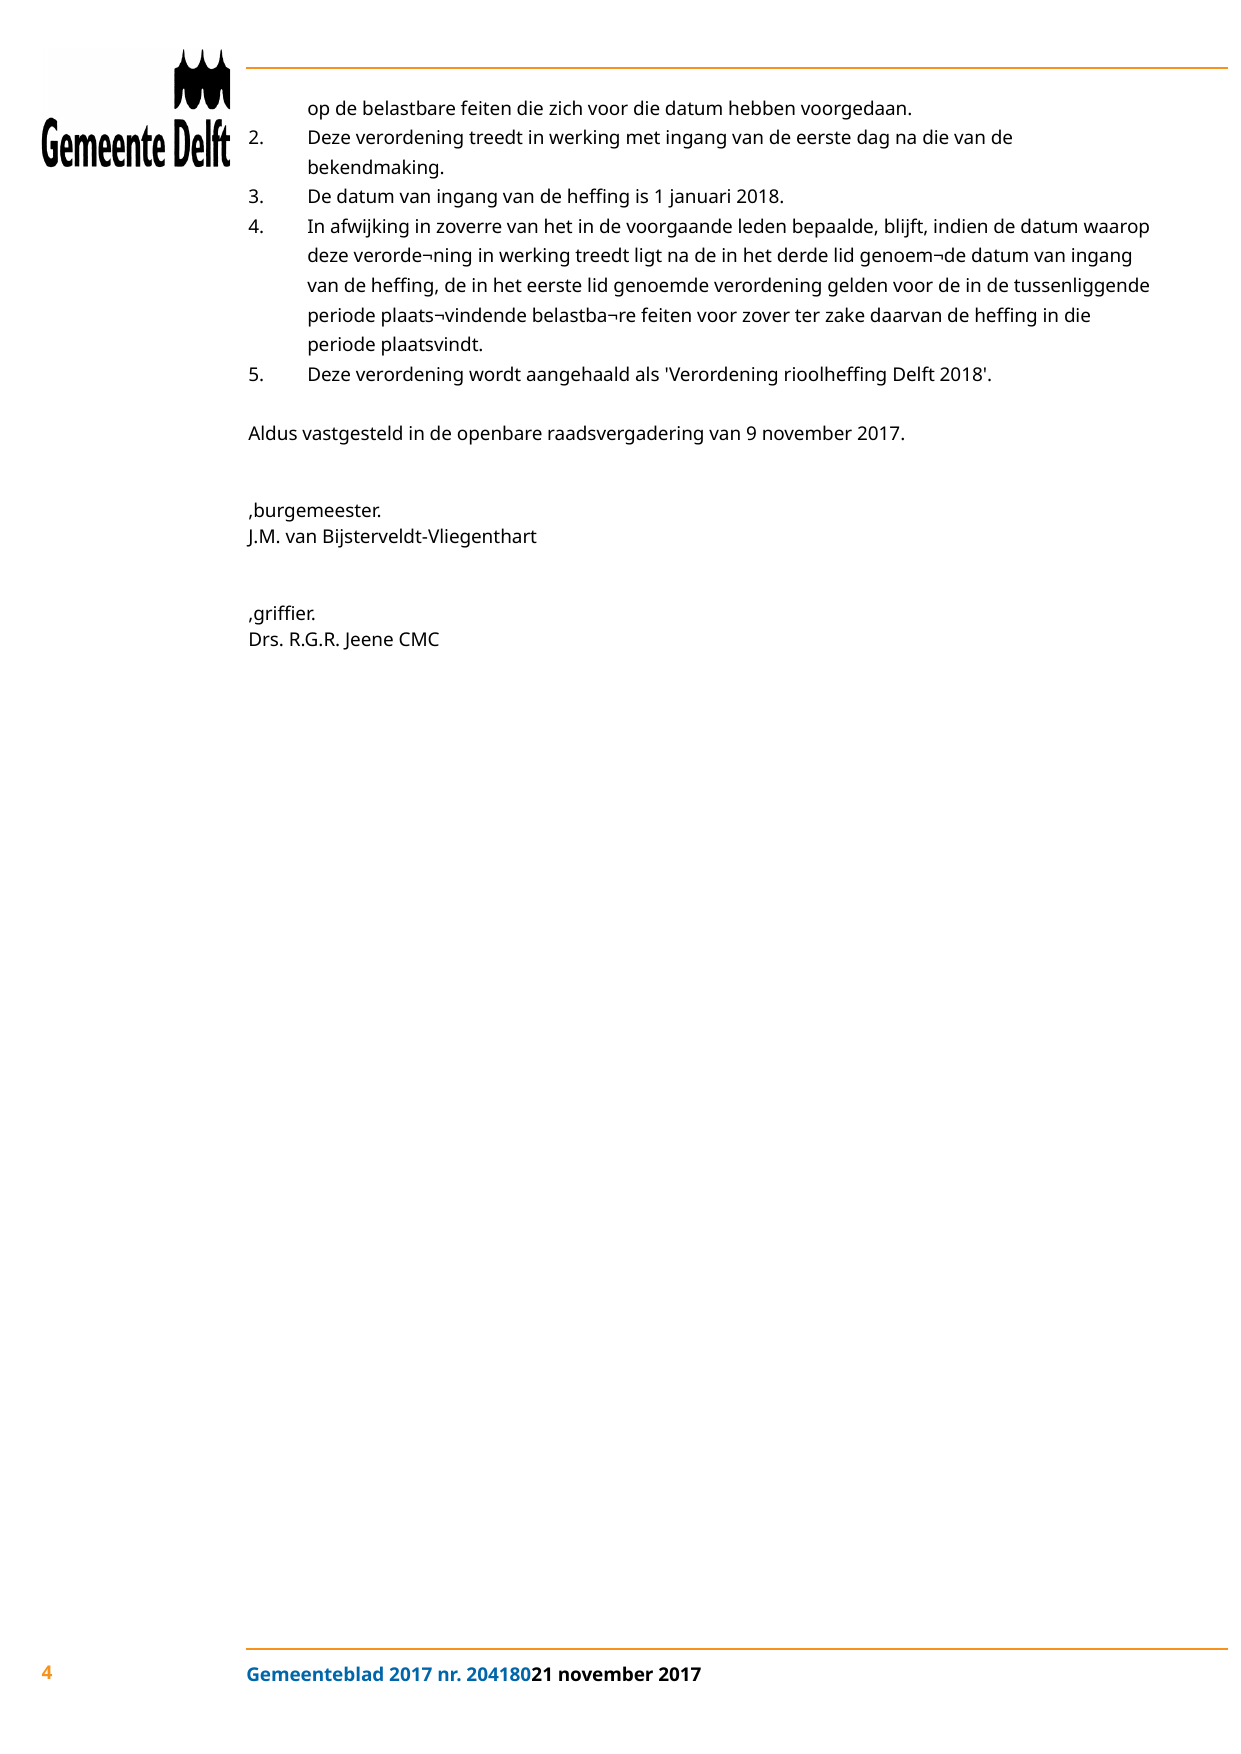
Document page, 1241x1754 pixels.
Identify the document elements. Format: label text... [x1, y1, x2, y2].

text ,burgemeester. [248, 497, 1152, 523]
list op de belastbare feiten die zich voor die datum hebben voorgedaan. [248, 95, 1152, 121]
list Deze verordening treedt in werking met ingang van de eerste dag na die van de bekendmaking. [248, 124, 1152, 180]
text J.M. van Bijsterveldt-Vliegenthart [248, 523, 1152, 549]
picture [41, 47, 231, 172]
list De datum van ingang van de heffing is 1 januari 2018. [248, 183, 1152, 209]
list In afwijking in zoverre van het in de voorgaande leden bepaalde, blijft, indien de datum waarop deze verorde¬ning in werking treedt ligt na de in het derde lid genoem¬de datum van ingang van de heffing, de in het eerste lid genoemde verordening gelden voor de in de tussenliggende periode plaats¬vindende belastba¬re feiten voor zover ter zake daarvan de heffing in die periode plaatsvindt. [248, 213, 1152, 357]
text ,griffier. [248, 600, 1152, 626]
list Deze verordening wordt aangehaald als 'Verordening rioolheffing Delft 2018'. [248, 361, 1152, 387]
text Aldus vastgesteld in de openbare raadsvergadering van 9 november 2017. [248, 420, 1152, 446]
text Drs. R.G.R. Jeene CMC [248, 626, 1152, 652]
